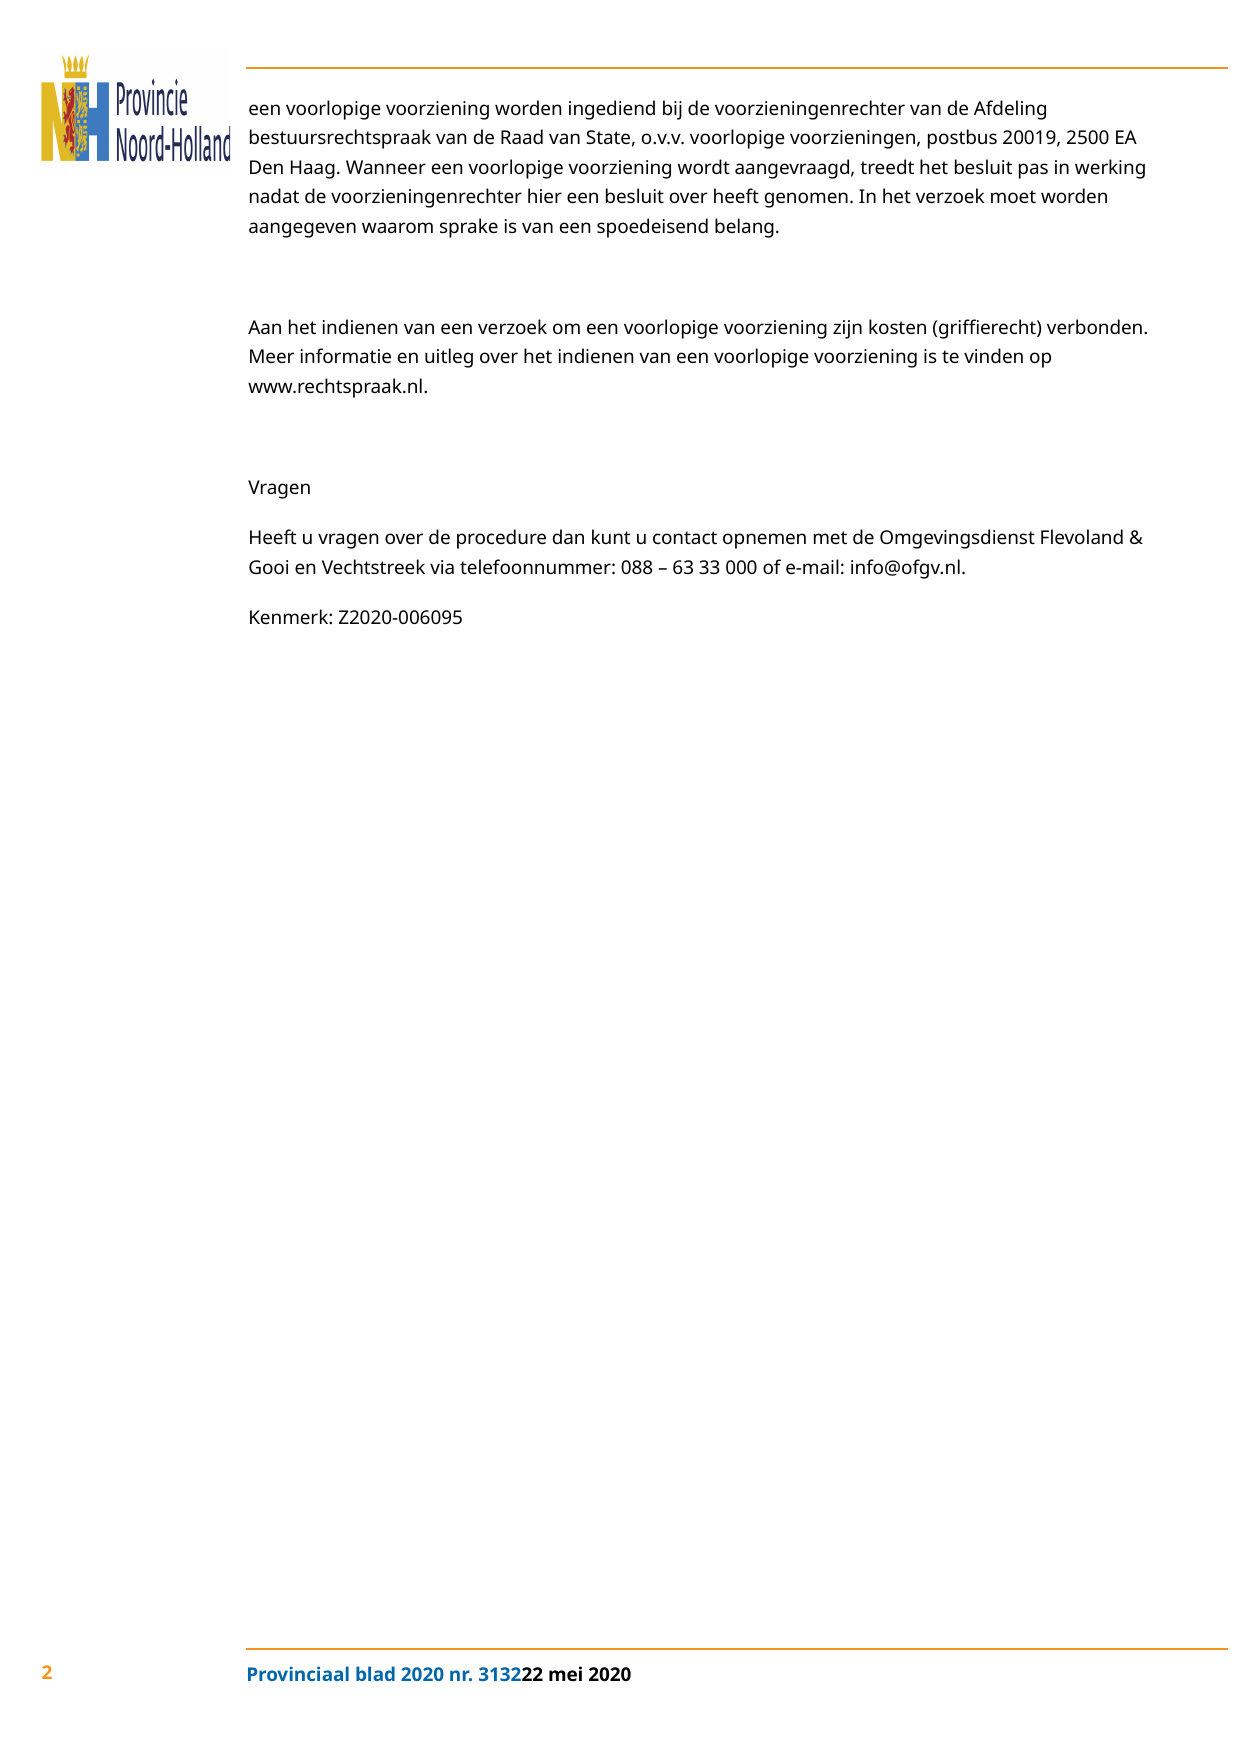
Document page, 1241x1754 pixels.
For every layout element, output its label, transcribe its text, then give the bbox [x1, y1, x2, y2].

text Heeft u vragen over de procedure dan kunt u contact opnemen met de Omgevingsdienst Flevoland & Gooi en Vechtstreek via telefoonnummer: 088 – 63 33 000 of e-mail: info@ofgv.nl. [248, 524, 1152, 580]
text Aan het indienen van een verzoek om een voorlopige voorziening zijn kosten (griffierecht) verbonden. Meer informatie en uitleg over het indienen van een voorlopige voorziening is te vinden op www.rechtspraak.nl. [248, 314, 1152, 399]
text Vragen [248, 474, 1152, 500]
text een voorlopige voorziening worden ingediend bij de voorzieningenrechter van de Afdeling bestuursrechtspraak van de Raad van State, o.v.v. voorlopige voorzieningen, postbus 20019, 2500 EA Den Haag. Wanneer een voorlopige voorziening wordt aangevraagd, treedt het besluit pas in werking nadat de voorzieningenrechter hier een besluit over heeft genomen. In het verzoek moet worden aangegeven waarom sprake is van een spoedeisend belang. [248, 95, 1152, 239]
picture [41, 47, 231, 172]
text Kenmerk: Z2020-006095 [248, 604, 1152, 630]
